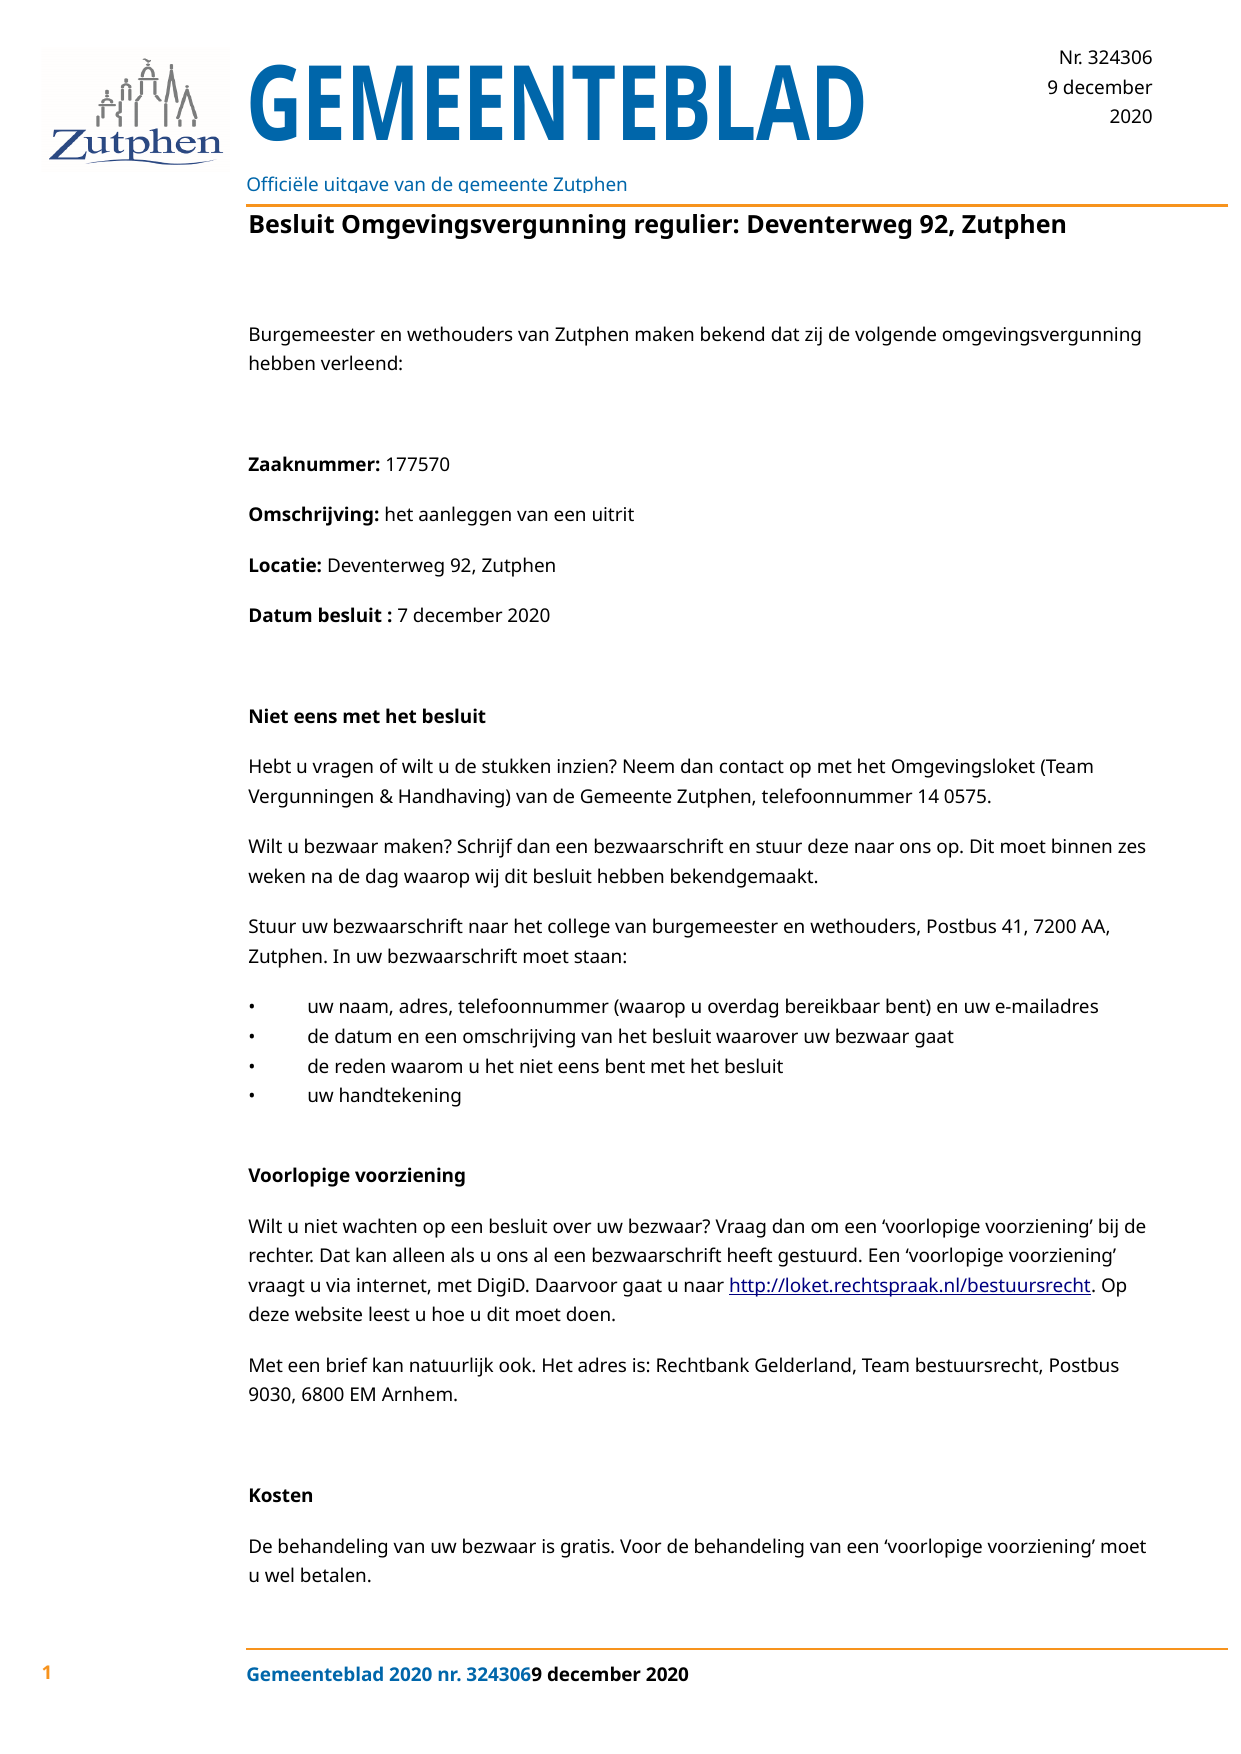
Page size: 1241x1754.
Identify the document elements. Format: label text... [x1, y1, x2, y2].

text Kosten [248, 1482, 1152, 1508]
text Besluit Omgevingsvergunning regulier: Deventerweg 92, Zutphen [248, 207, 1152, 241]
text Omschrijving: het aanleggen van een uitrit [248, 502, 1152, 527]
list uw naam, adres, telefoonnummer (waarop u overdag bereikbaar bent) en uw e-mailadres [248, 994, 1152, 1019]
text Wilt u niet wachten op een besluit over uw bezwaar? Vraag dan om een ‘voorlopige voorziening’ bij de rechter. Dat kan alleen als u ons al een bezwaarschrift heeft gestuurd. Een ‘voorlopige voorziening’ vraagt u via internet, met DigiD. Daarvoor gaat u naar http://loket.rechtspraak.nl/bestuursrecht. Op deze website leest u hoe u dit moet doen. [248, 1213, 1152, 1327]
text Hebt u vragen of wilt u de stukken inzien? Neem dan contact op met het Omgevingsloket (Team Vergunningen & Handhaving) van de Gemeente Zutphen, telefoonnummer 14 0575. [248, 754, 1152, 809]
text Stuur uw bezwaarschrift naar het college van burgemeester en wethouders, Postbus 41, 7200 AA, Zutphen. In uw bezwaarschrift moet staan: [248, 914, 1152, 969]
text Locatie: Deventerweg 92, Zutphen [248, 552, 1152, 578]
text Voorlopige voorziening [248, 1162, 1152, 1188]
text Niet eens met het besluit [248, 703, 1152, 729]
list uw handtekening [248, 1082, 1152, 1108]
picture [41, 47, 231, 172]
text Wilt u bezwaar maken? Schrijf dan een bezwaarschrift en stuur deze naar ons op. Dit moet binnen zes weken na de dag waarop wij dit besluit hebben bekendgemaakt. [248, 834, 1152, 889]
text Zaaknummer: 177570 [248, 451, 1152, 477]
text De behandeling van uw bezwaar is gratis. Voor de behandeling van een ‘voorlopige voorziening’ moet u wel betalen. [248, 1533, 1152, 1588]
text Burgemeester en wethouders van Zutphen maken bekend dat zij de volgende omgevingsvergunning hebben verleend: [248, 321, 1152, 376]
text Met een brief kan natuurlijk ook. Het adres is: Rechtbank Gelderland, Team bestuursrecht, Postbus 9030, 6800 EM Arnhem. [248, 1352, 1152, 1407]
list de datum en een omschrijving van het besluit waarover uw bezwaar gaat [248, 1023, 1152, 1049]
text Datum besluit : 7 december 2020 [248, 602, 1152, 628]
list de reden waarom u het niet eens bent met het besluit [248, 1053, 1152, 1078]
